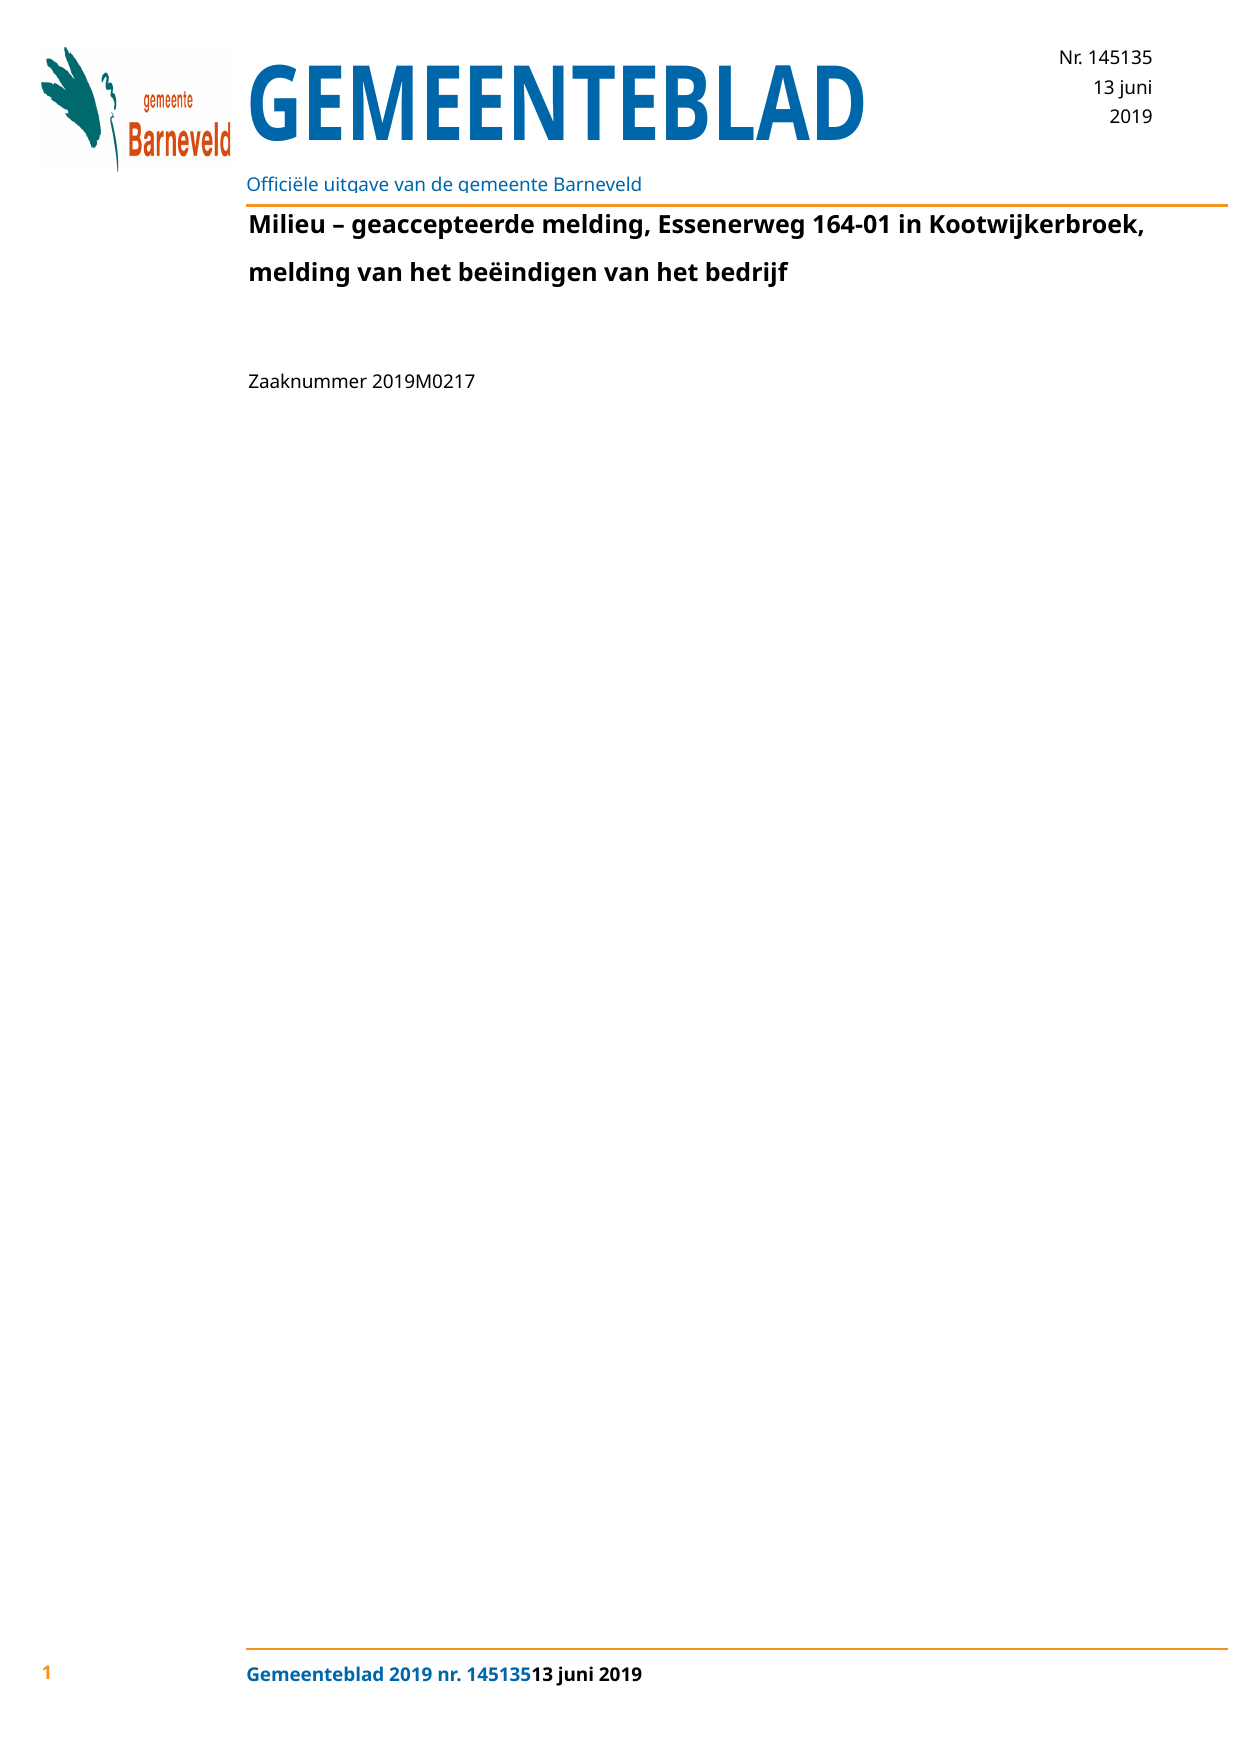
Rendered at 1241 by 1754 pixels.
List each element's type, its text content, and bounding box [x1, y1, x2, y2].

text Zaaknummer 2019M0217 [248, 368, 1152, 394]
text Milieu – geaccepteerde melding, Essenerweg 164-01 in Kootwijkerbroek, melding van het beëindigen van het bedrijf [248, 207, 1152, 288]
picture [41, 47, 231, 172]
